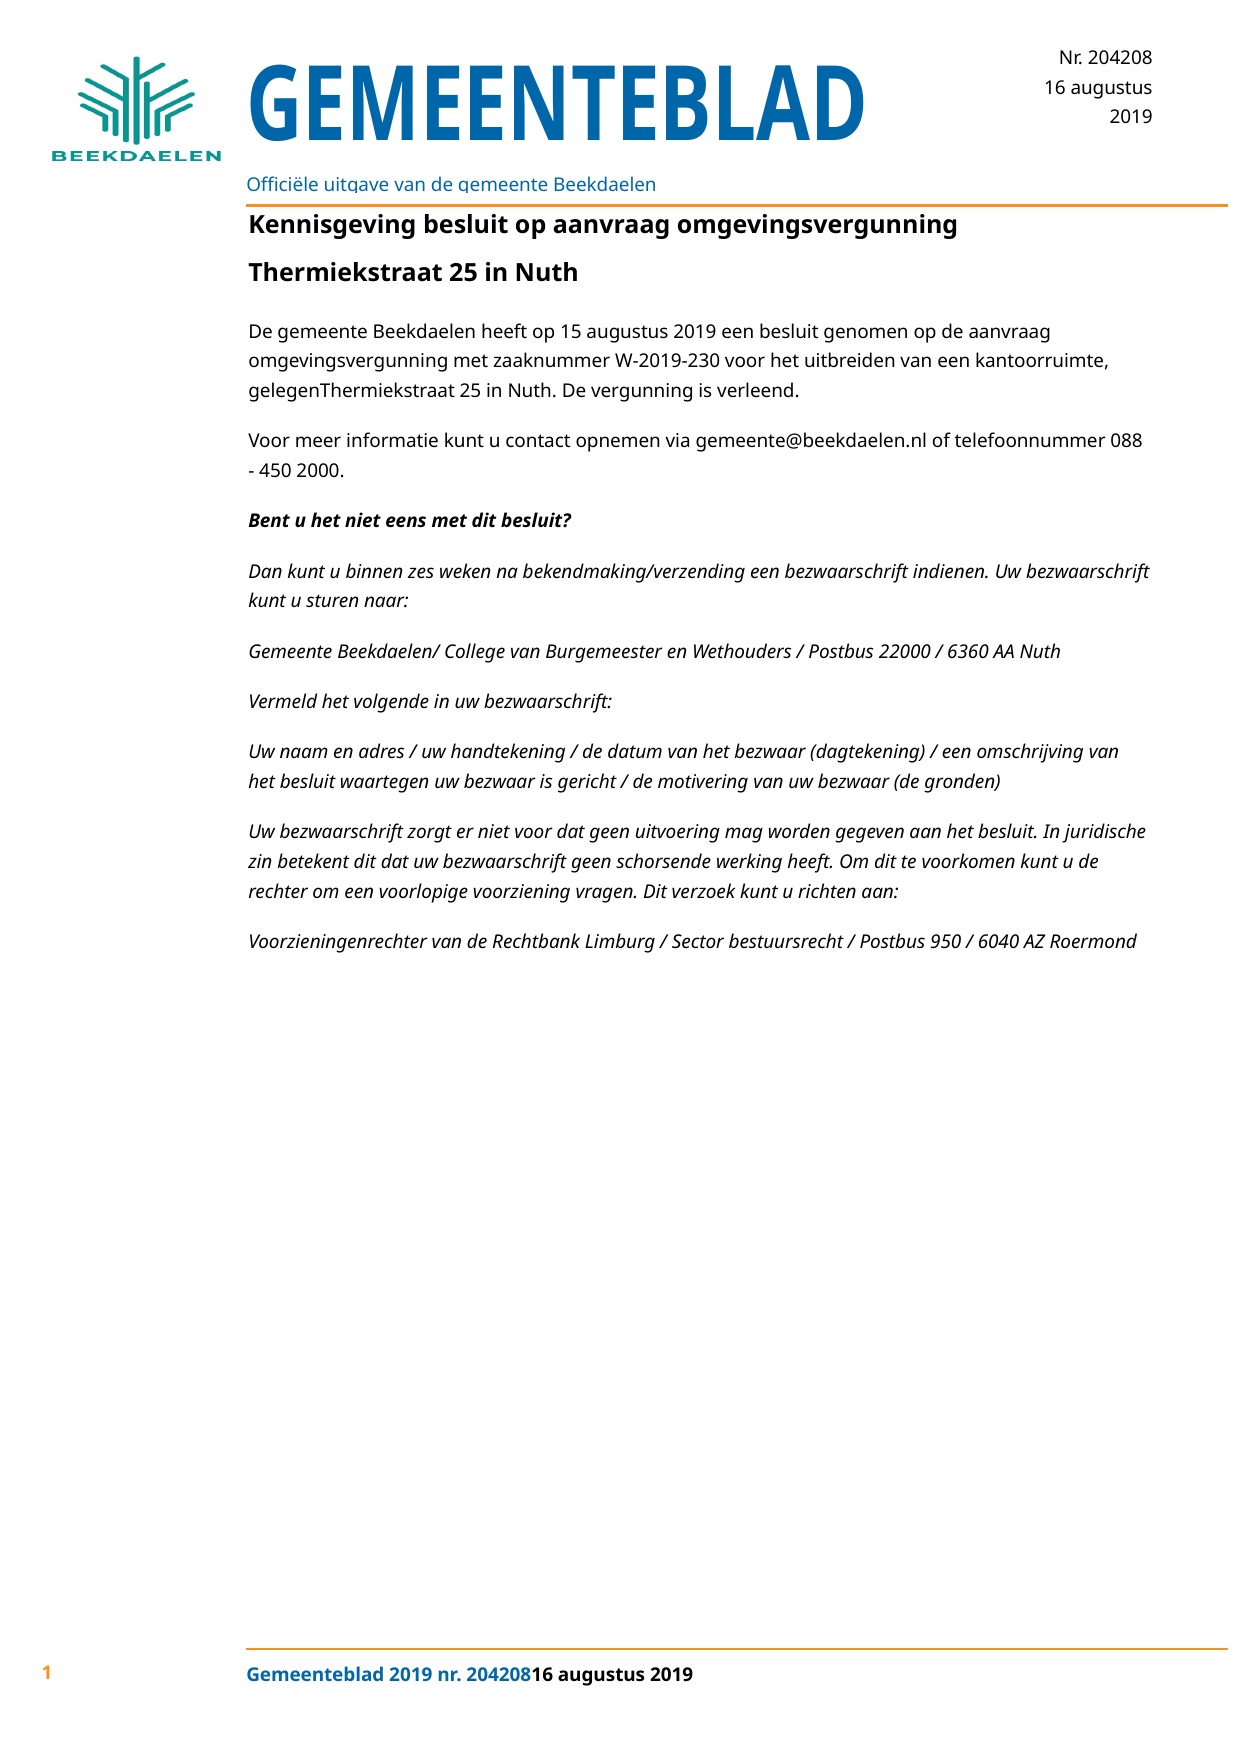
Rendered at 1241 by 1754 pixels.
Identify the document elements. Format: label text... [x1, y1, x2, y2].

text Dan kunt u binnen zes weken na bekendmaking/verzending een bezwaarschrift indienen. Uw bezwaarschrift kunt u sturen naar: [248, 558, 1152, 613]
text Bent u het niet eens met dit besluit? [248, 507, 1152, 533]
text Gemeente Beekdaelen/ College van Burgemeester en Wethouders / Postbus 22000 / 6360 AA Nuth [248, 638, 1152, 664]
text Vermeld het volgende in uw bezwaarschrift: [248, 688, 1152, 714]
text De gemeente Beekdaelen heeft op 15 augustus 2019 een besluit genomen op de aanvraag omgevingsvergunning met zaaknummer W-2019-230 voor het uitbreiden van een kantoorruimte, gelegenThermiekstraat 25 in Nuth. De vergunning is verleend. [248, 318, 1152, 403]
picture [41, 47, 231, 172]
text Voorzieningenrechter van de Rechtbank Limburg / Sector bestuursrecht / Postbus 950 / 6040 AZ Roermond [248, 928, 1152, 954]
text Kennisgeving besluit op aanvraag omgevingsvergunning Thermiekstraat 25 in Nuth [248, 207, 1152, 288]
text Voor meer informatie kunt u contact opnemen via gemeente@beekdaelen.nl of telefoonnummer 088 - 450 2000. [248, 427, 1152, 483]
text Uw naam en adres / uw handtekening / de datum van het bezwaar (dagtekening) / een omschrijving van het besluit waartegen uw bezwaar is gericht / de motivering van uw bezwaar (de gronden) [248, 739, 1152, 794]
text Uw bezwaarschrift zorgt er niet voor dat geen uitvoering mag worden gegeven aan het besluit. In juridische zin betekent dit dat uw bezwaarschrift geen schorsende werking heeft. Om dit te voorkomen kunt u de rechter om een voorlopige voorziening vragen. Dit verzoek kunt u richten aan: [248, 819, 1152, 904]
